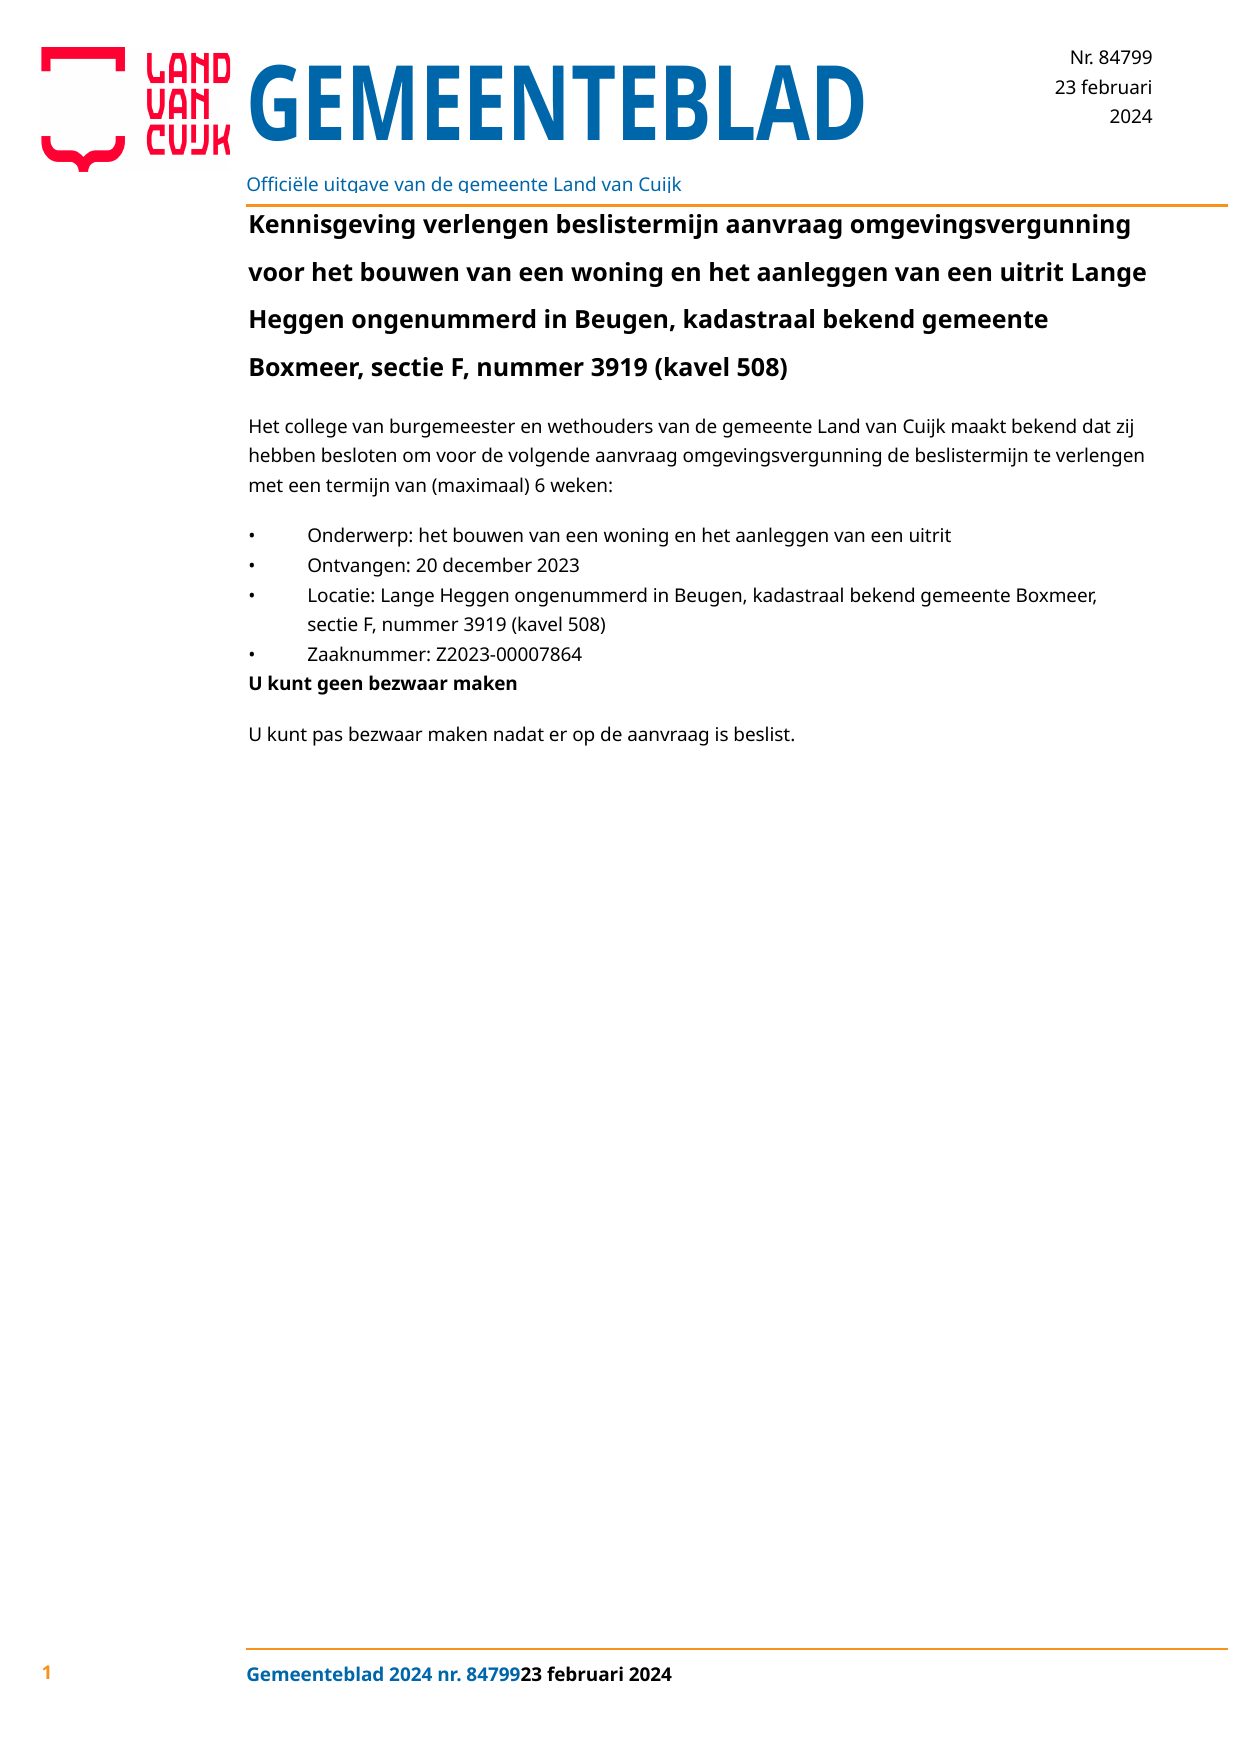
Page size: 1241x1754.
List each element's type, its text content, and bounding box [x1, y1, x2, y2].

picture [41, 47, 231, 172]
list Zaaknummer: Z2023-00007864 [248, 641, 1152, 667]
text U kunt pas bezwaar maken nadat er op de aanvraag is beslist. [248, 721, 1152, 747]
list Onderwerp: het bouwen van een woning en het aanleggen van een uitrit [248, 523, 1152, 548]
list Locatie: Lange Heggen ongenummerd in Beugen, kadastraal bekend gemeente Boxmeer, sectie F, nummer 3919 (kavel 508) [248, 582, 1152, 637]
text Kennisgeving verlengen beslistermijn aanvraag omgevingsvergunning voor het bouwen van een woning en het aanleggen van een uitrit Lange Heggen ongenummerd in Beugen, kadastraal bekend gemeente Boxmeer, sectie F, nummer 3919 (kavel 508) [248, 207, 1152, 384]
text U kunt geen bezwaar maken [248, 671, 1152, 696]
list Ontvangen: 20 december 2023 [248, 552, 1152, 578]
text Het college van burgemeester en wethouders van de gemeente Land van Cuijk maakt bekend dat zij hebben besloten om voor de volgende aanvraag omgevingsvergunning de beslistermijn te verlengen met een termijn van (maximaal) 6 weken: [248, 413, 1152, 498]
